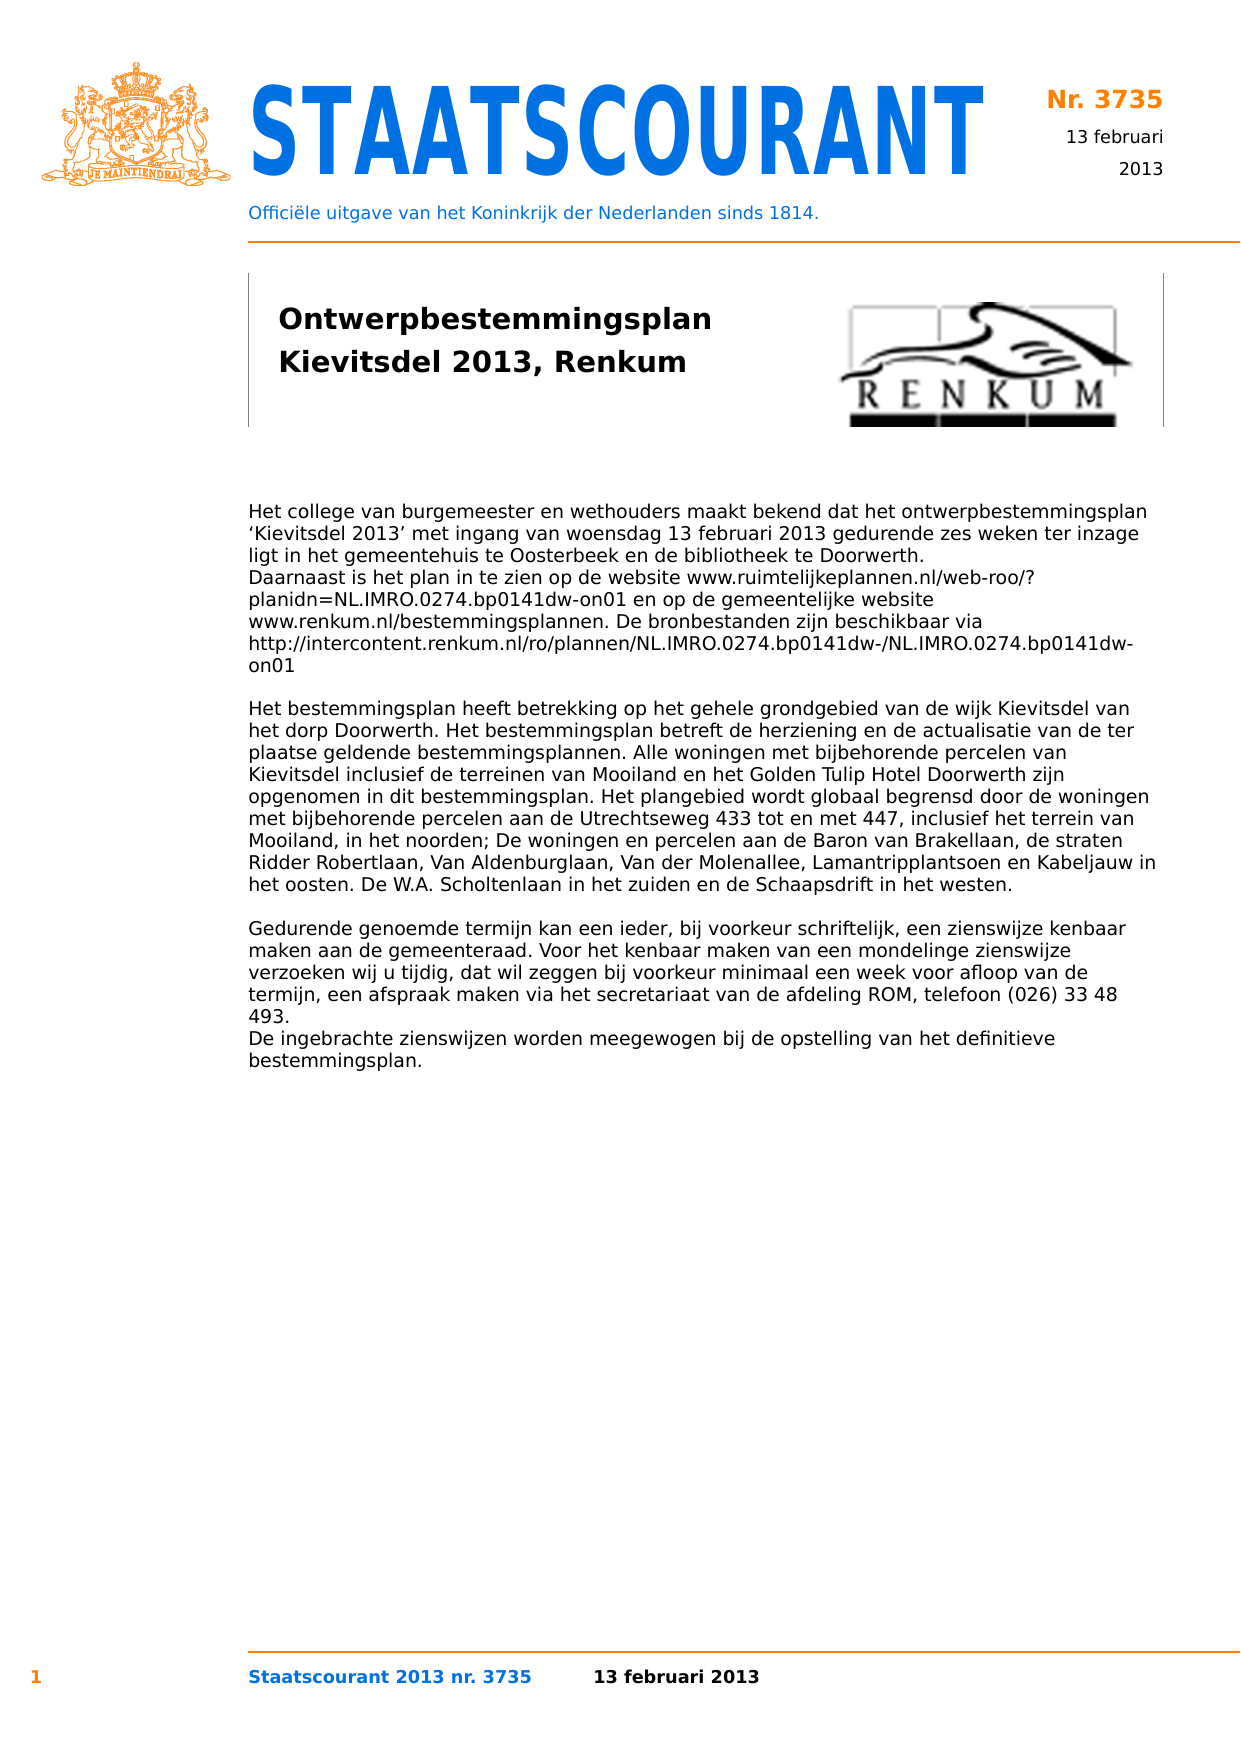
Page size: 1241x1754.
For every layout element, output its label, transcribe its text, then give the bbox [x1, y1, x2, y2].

text Het college van burgemeester en wethouders maakt bekend dat het ontwerpbestemmingsplan ‘Kievitsdel 2013’ met ingang van woensdag 13 februari 2013 gedurende zes weken ter inzage ligt in het gemeentehuis te Oosterbeek en de bibliotheek te Doorwerth. [248, 501, 1163, 567]
table_cell 13 februari [998, 121, 1240, 153]
table_cell 2013 [998, 153, 1240, 203]
table_header [25, 62, 248, 241]
text Daarnaast is het plan in te zien op de website www.ruimtelijkeplannen.nl/web-roo/?planidn=NL.IMRO.0274.bp0141dw-on01 en op de gemeentelijke website www.renkum.nl/bestemmingsplannen. De bronbestanden zijn beschikbaar via http://intercontent.renkum.nl/ro/plannen/NL.IMRO.0274.bp0141dw-/NL.IMRO.0274.bp0141dw-on01 [248, 567, 1163, 676]
text Het bestemmingsplan heeft betrekking op het gehele grondgebied van de wijk Kievitsdel van het dorp Doorwerth. Het bestemmingsplan betreft de herziening en de actualisatie van de ter plaatse geldende bestemmingsplannen. Alle woningen met bijbehorende percelen van Kievitsdel inclusief de terreinen van Mooiland en het Golden Tulip Hotel Doorwerth zijn opgenomen in dit bestemmingsplan. Het plangebied wordt globaal begrensd door de woningen met bijbehorende percelen aan de Utrechtseweg 433 tot en met 447, inclusief het terrein van Mooiland, in het noorden; De woningen en percelen aan de Baron van Brakellaan, de straten Ridder Robertlaan, Van Aldenburglaan, Van der Molenallee, Lamantripplantsoen en Kabeljauw in het oosten. De W.A. Scholtenlaan in het zuiden en de Schaapsdrift in het westen. [248, 698, 1163, 896]
table_header Nr. 3735 [998, 62, 1240, 121]
text De ingebrachte zienswijzen worden meegewogen bij de opstelling van het definitieve bestemmingsplan. [248, 1028, 1163, 1072]
table_cell Officiële uitgave van het Koninkrijk der Nederlanden sinds 1814. [248, 203, 1240, 241]
table_header STAATSCOURANT [248, 62, 998, 203]
picture [41, 62, 231, 186]
text Gedurende genoemde termijn kan een ieder, bij voorkeur schriftelijk, een zienswijze kenbaar maken aan de gemeenteraad. Voor het kenbaar maken van een mondelinge zienswijze verzoeken wij u tijdig, dat wil zeggen bij voorkeur minimaal een week voor afloop van de termijn, een afspraak maken via het secretariaat van de afdeling ROM, telefoon (026) 33 48 493. [248, 918, 1163, 1028]
picture [838, 302, 1134, 427]
subtitle Ontwerpbestemmingsplan Kievitsdel 2013, Renkum [249, 273, 1163, 427]
